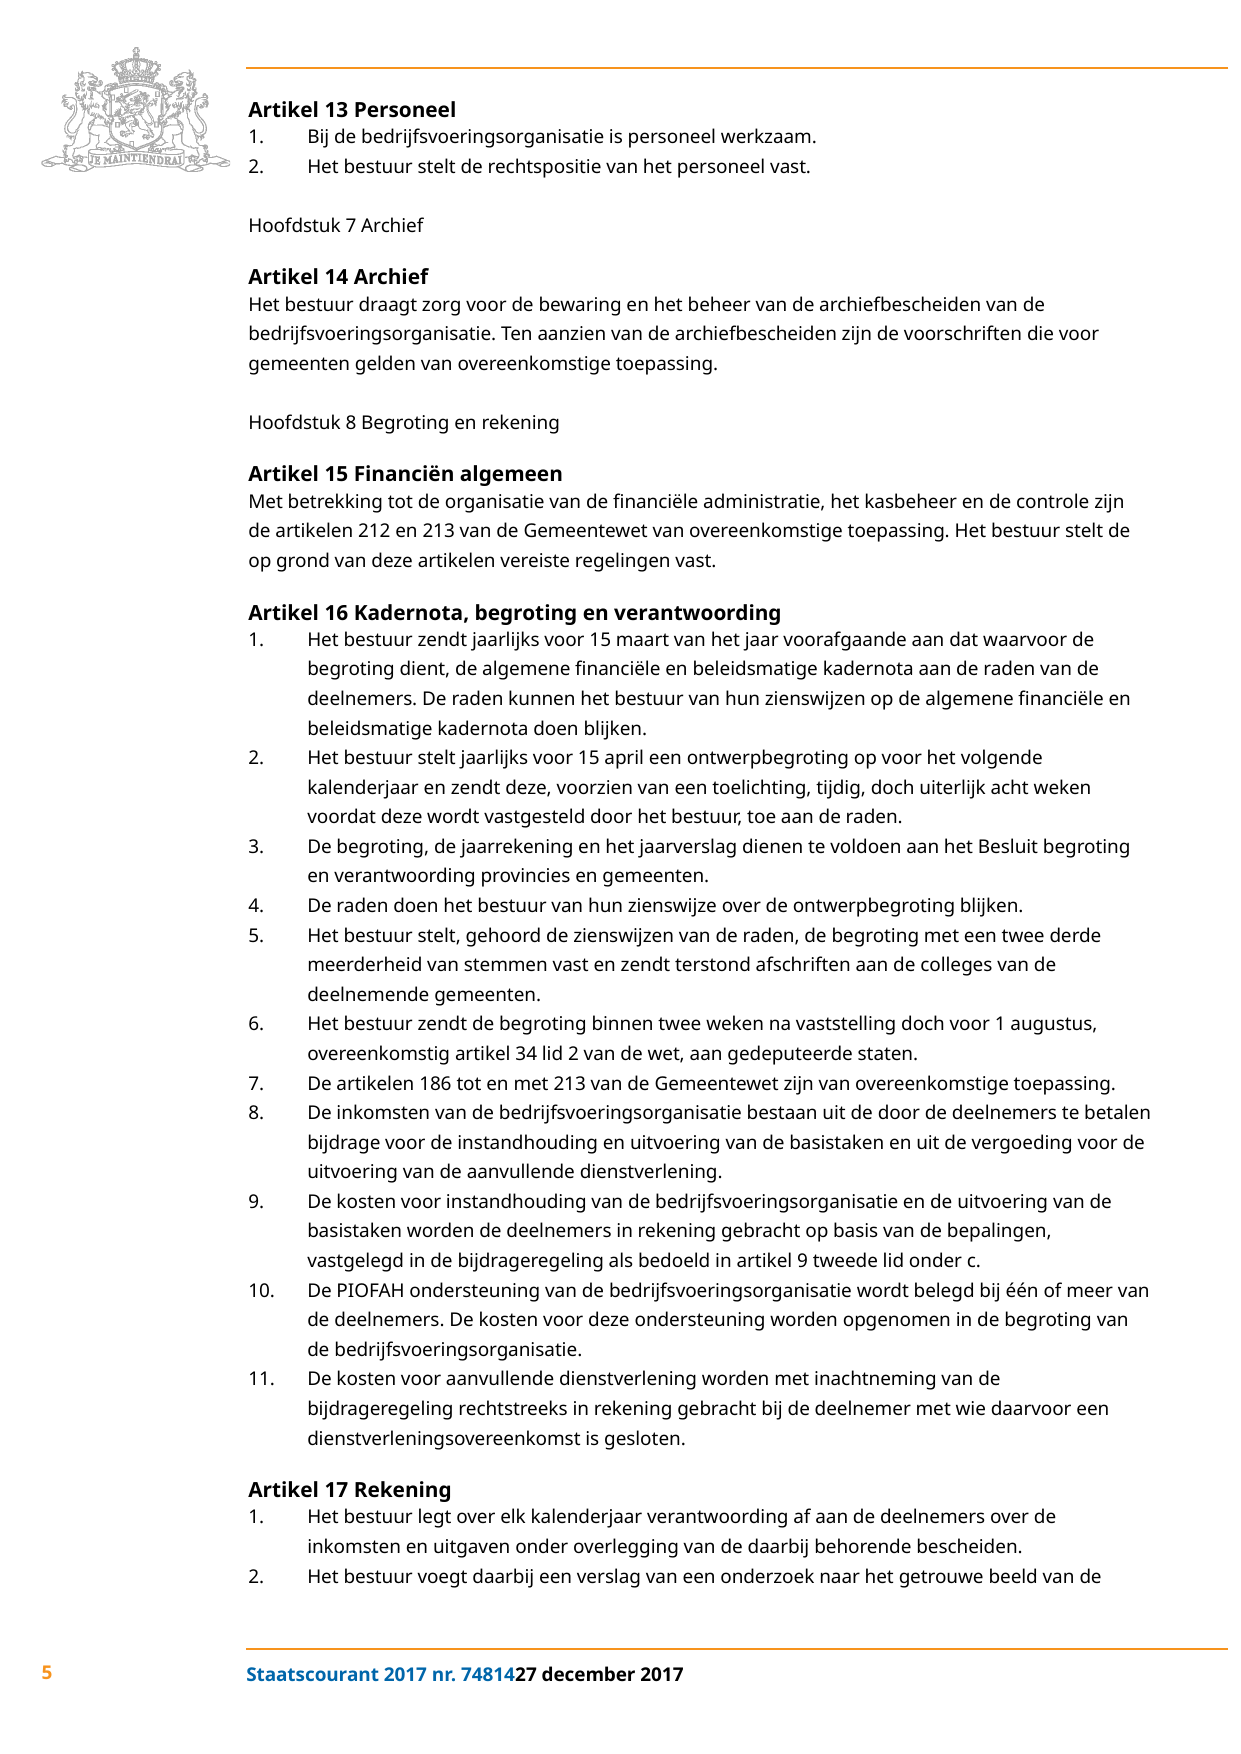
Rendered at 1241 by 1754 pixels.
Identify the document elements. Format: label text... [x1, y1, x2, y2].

list De artikelen 186 tot en met 213 van de Gemeentewet zijn van overeenkomstige toepassing. [248, 1070, 1152, 1096]
list Bij de bedrijfsvoeringsorganisatie is personeel werkzaam. [248, 123, 1152, 149]
text Hoofdstuk 7 Archief [248, 212, 1152, 238]
text Artikel 16 Kadernota, begroting en verantwoording [248, 598, 1152, 626]
list De begroting, de jaarrekening en het jaarverslag dienen te voldoen aan het Besluit begroting en verantwoording provincies en gemeenten. [248, 833, 1152, 888]
list De inkomsten van de bedrijfsvoeringsorganisatie bestaan uit de door de deelnemers te betalen bijdrage voor de instandhouding en uitvoering van de basistaken en uit de vergoeding voor de uitvoering van de aanvullende dienstverlening. [248, 1099, 1152, 1184]
list De raden doen het bestuur van hun zienswijze over de ontwerpbegroting blijken. [248, 892, 1152, 918]
list Het bestuur zendt jaarlijks voor 15 maart van het jaar voorafgaande aan dat waarvoor de begroting dient, de algemene financiële en beleidsmatige kadernota aan de raden van de deelnemers. De raden kunnen het bestuur van hun zienswijzen op de algemene financiële en beleidsmatige kadernota doen blijken. [248, 626, 1152, 741]
text Artikel 14 Archief [248, 262, 1152, 291]
list De PIOFAH ondersteuning van de bedrijfsvoeringsorganisatie wordt belegd bij één of meer van de deelnemers. De kosten voor deze ondersteuning worden opgenomen in de begroting van de bedrijfsvoeringsorganisatie. [248, 1277, 1152, 1362]
text Artikel 15 Financiën algemeen [248, 459, 1152, 488]
text Met betrekking tot de organisatie van de financiële administratie, het kasbeheer en de controle zijn de artikelen 212 en 213 van de Gemeentewet van overeenkomstige toepassing. Het bestuur stelt de op grond van deze artikelen vereiste regelingen vast. [248, 488, 1152, 573]
list De kosten voor aanvullende dienstverlening worden met inachtneming van de bijdrageregeling rechtstreeks in rekening gebracht bij de deelnemer met wie daarvoor een dienstverleningsovereenkomst is gesloten. [248, 1366, 1152, 1451]
text Artikel 17 Rekening [248, 1475, 1152, 1504]
list Het bestuur legt over elk kalenderjaar verantwoording af aan de deelnemers over de inkomsten en uitgaven onder overlegging van de daarbij behorende bescheiden. [248, 1504, 1152, 1559]
list Het bestuur stelt, gehoord de zienswijzen van de raden, de begroting met een twee derde meerderheid van stemmen vast en zendt terstond afschriften aan de colleges van de deelnemende gemeenten. [248, 922, 1152, 1007]
picture [41, 47, 231, 172]
list Het bestuur voegt daarbij een verslag van een onderzoek naar het getrouwe beeld van de [248, 1563, 1152, 1588]
list Het bestuur stelt jaarlijks voor 15 april een ontwerpbegroting op voor het volgende kalenderjaar en zendt deze, voorzien van een toelichting, tijdig, doch uiterlijk acht weken voordat deze wordt vastgesteld door het bestuur, toe aan de raden. [248, 744, 1152, 829]
list Het bestuur stelt de rechtspositie van het personeel vast. [248, 153, 1152, 178]
text Het bestuur draagt zorg voor de bewaring en het beheer van de archiefbescheiden van de bedrijfsvoeringsorganisatie. Ten aanzien van de archiefbescheiden zijn de voorschriften die voor gemeenten gelden van overeenkomstige toepassing. [248, 291, 1152, 376]
text Artikel 13 Personeel [248, 95, 1152, 123]
list Het bestuur zendt de begroting binnen twee weken na vaststelling doch voor 1 augustus, overeenkomstig artikel 34 lid 2 van de wet, aan gedeputeerde staten. [248, 1011, 1152, 1066]
text Hoofdstuk 8 Begroting en rekening [248, 409, 1152, 435]
list De kosten voor instandhouding van de bedrijfsvoeringsorganisatie en de uitvoering van de basistaken worden de deelnemers in rekening gebracht op basis van de bepalingen, vastgelegd in de bijdrageregeling als bedoeld in artikel 9 tweede lid onder c. [248, 1188, 1152, 1273]
